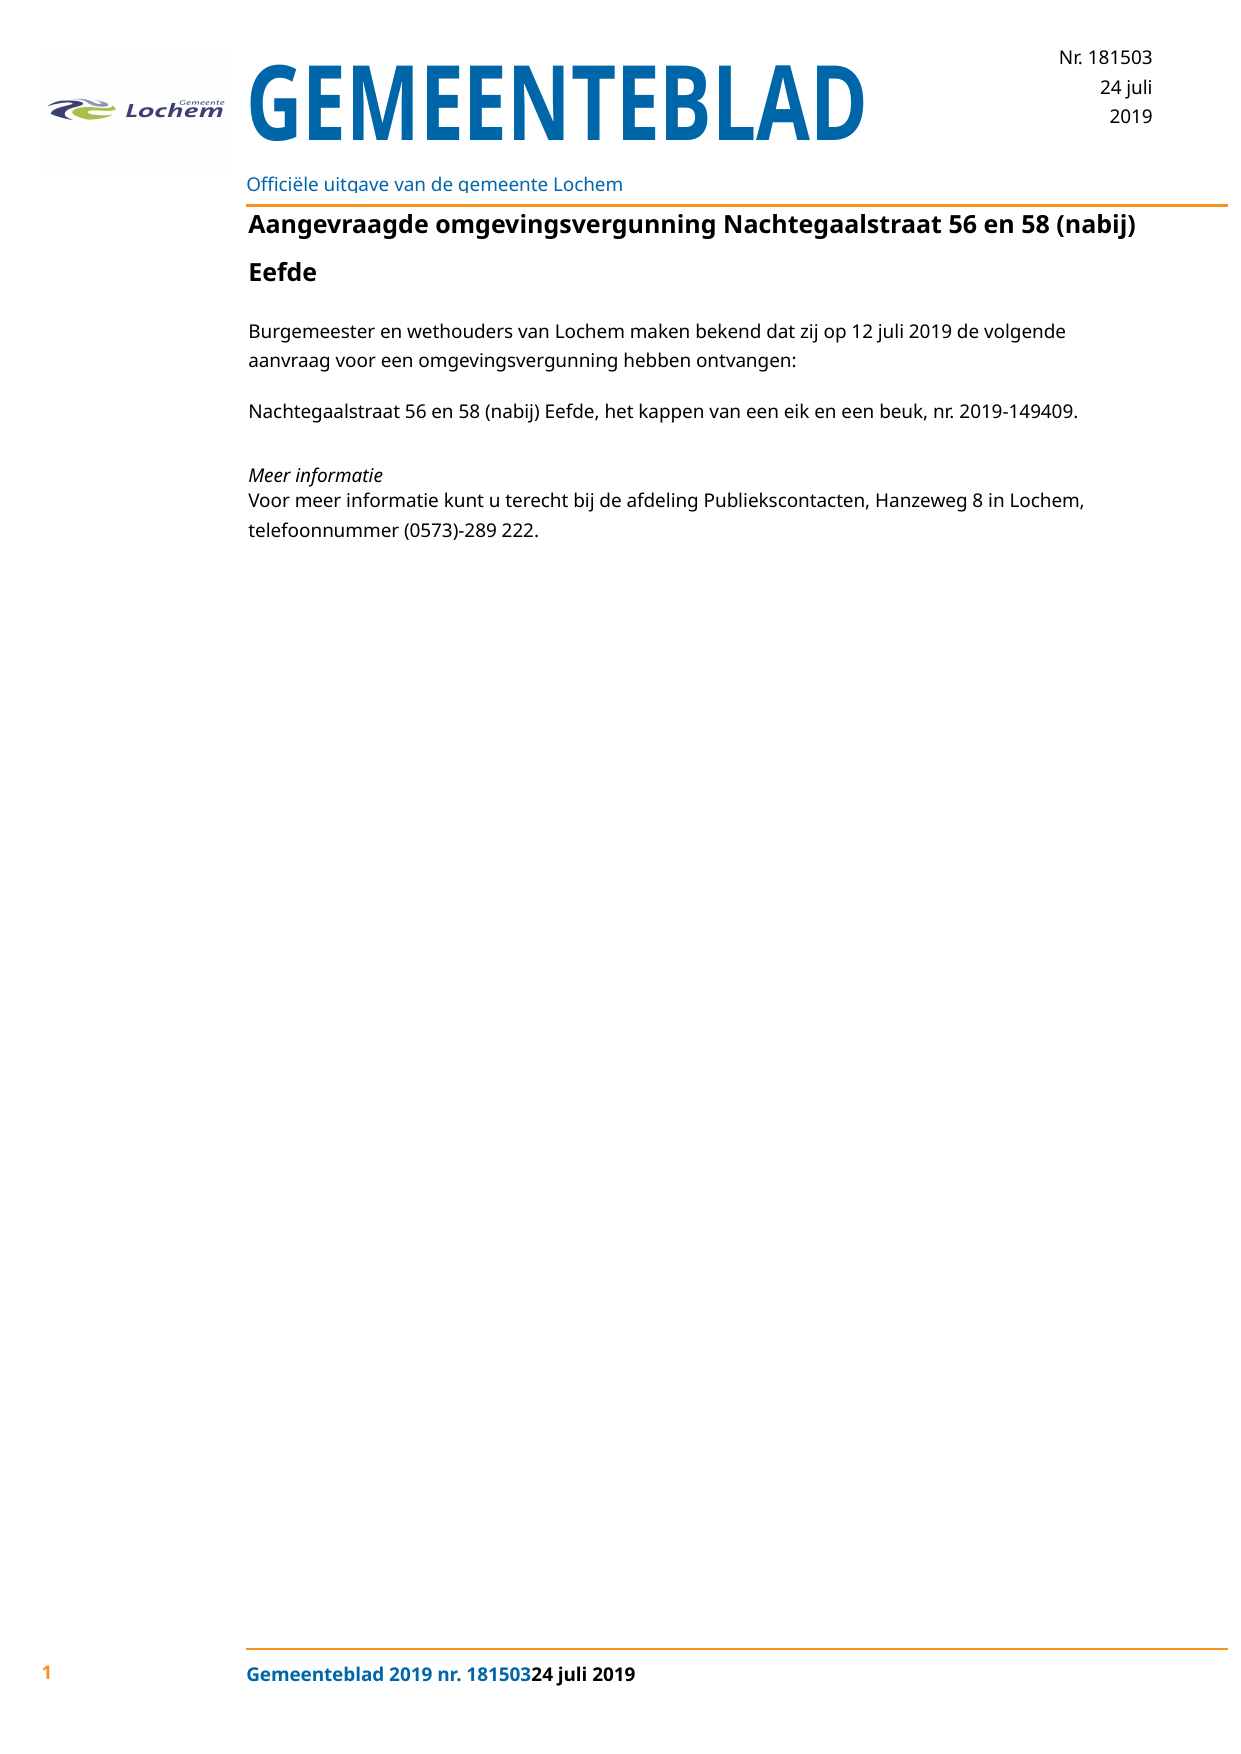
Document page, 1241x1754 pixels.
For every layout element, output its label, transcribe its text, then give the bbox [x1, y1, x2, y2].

text Nachtegaalstraat 56 en 58 (nabij) Eefde, het kappen van een eik en een beuk, nr. 2019-149409. [248, 398, 1152, 424]
text Aangevraagde omgevingsvergunning Nachtegaalstraat 56 en 58 (nabij) Eefde [248, 207, 1152, 288]
text Meer informatie [248, 462, 1152, 488]
picture [41, 47, 231, 172]
text Burgemeester en wethouders van Lochem maken bekend dat zij op 12 juli 2019 de volgende aanvraag voor een omgevingsvergunning hebben ontvangen: [248, 318, 1152, 373]
text Voor meer informatie kunt u terecht bij de afdeling Publiekscontacten, Hanzeweg 8 in Lochem, telefoonnummer (0573)-289 222. [248, 488, 1152, 543]
